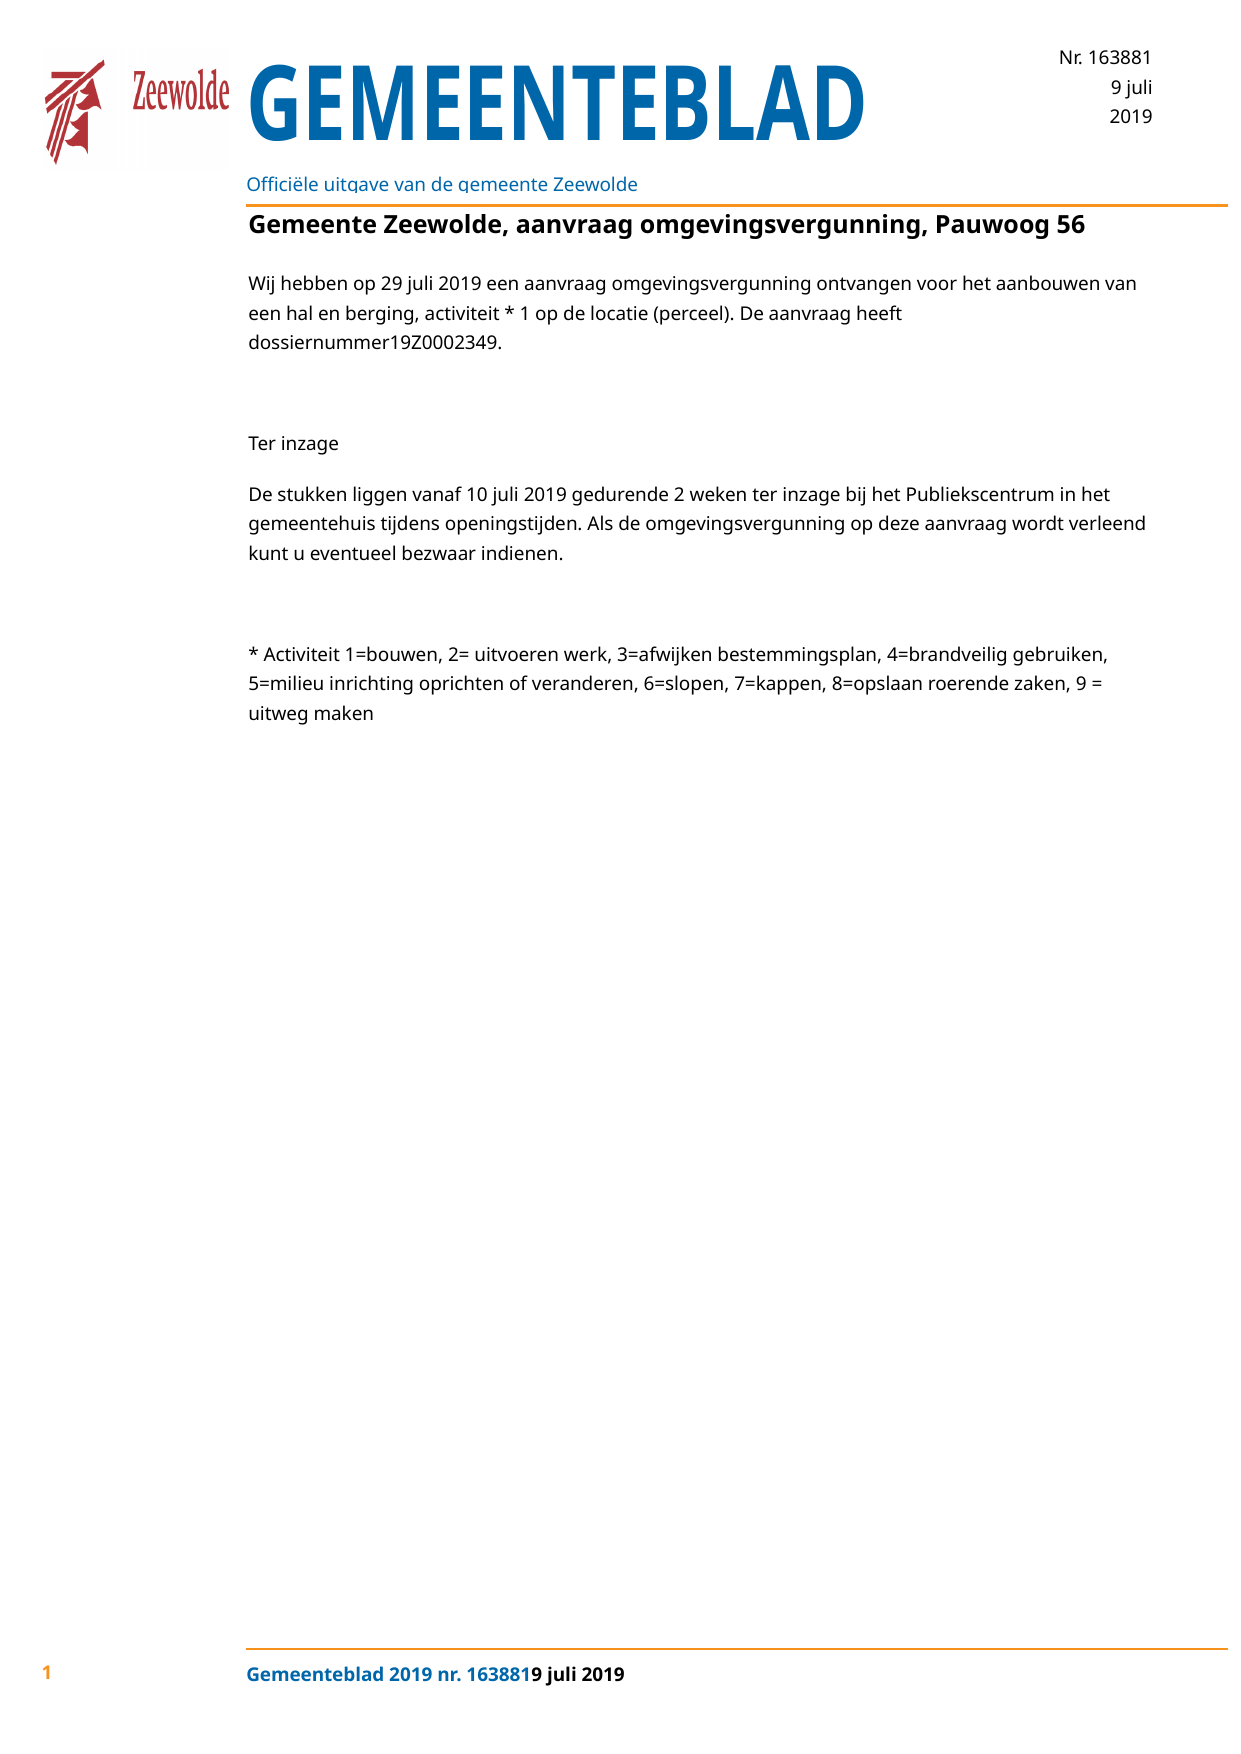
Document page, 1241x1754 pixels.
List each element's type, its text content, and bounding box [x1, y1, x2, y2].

picture [41, 47, 231, 172]
text Gemeente Zeewolde, aanvraag omgevingsvergunning, Pauwoog 56 [248, 207, 1152, 241]
text De stukken liggen vanaf 10 juli 2019 gedurende 2 weken ter inzage bij het Publiekscentrum in het gemeentehuis tijdens openingstijden. Als de omgevingsvergunning op deze aanvraag wordt verleend kunt u eventueel bezwaar indienen. [248, 481, 1152, 566]
text * Activiteit 1=bouwen, 2= uitvoeren werk, 3=afwijken bestemmingsplan, 4=brandveilig gebruiken, 5=milieu inrichting oprichten of veranderen, 6=slopen, 7=kappen, 8=opslaan roerende zaken, 9 = uitweg maken [248, 641, 1152, 726]
text Wij hebben op 29 juli 2019 een aanvraag omgevingsvergunning ontvangen voor het aanbouwen van een hal en berging, activiteit * 1 op de locatie (perceel). De aanvraag heeft dossiernummer19Z0002349. [248, 270, 1152, 355]
text Ter inzage [248, 430, 1152, 456]
